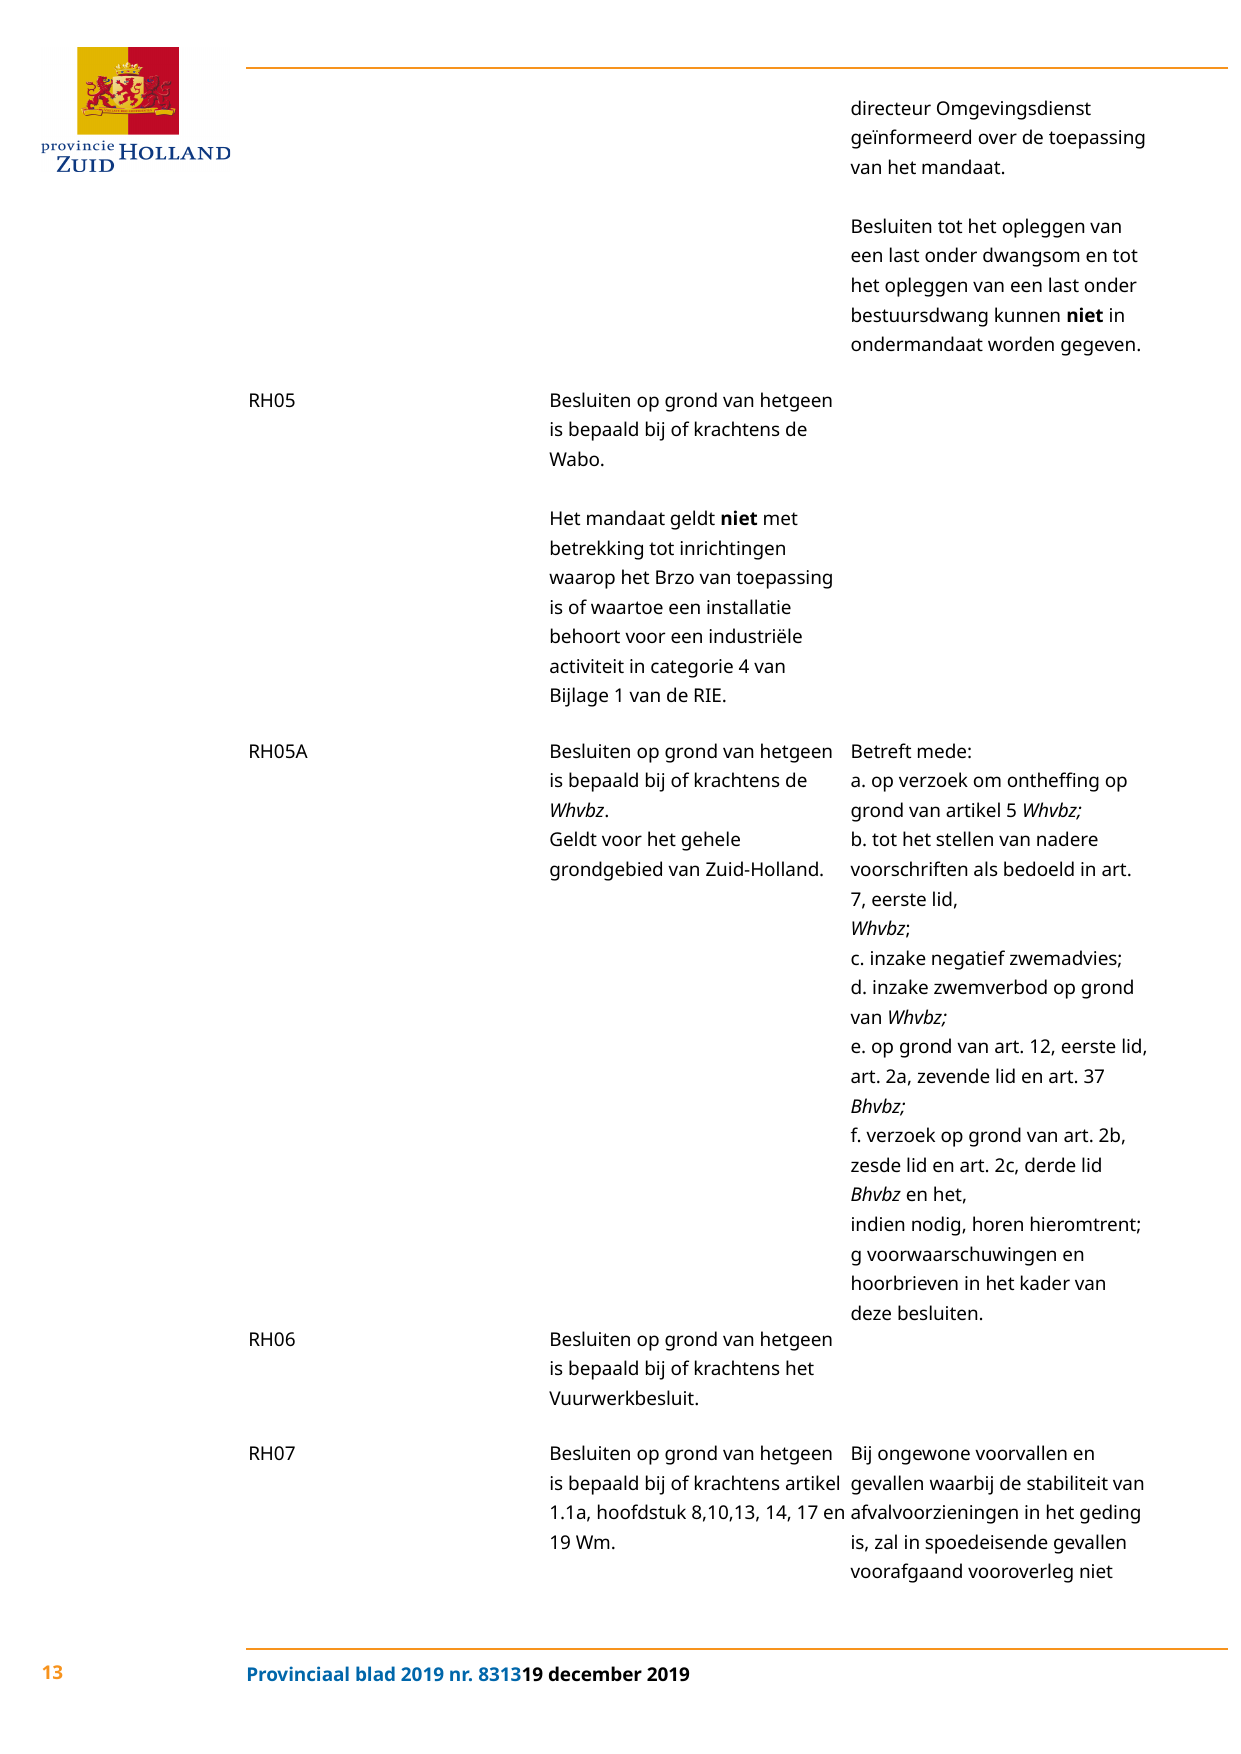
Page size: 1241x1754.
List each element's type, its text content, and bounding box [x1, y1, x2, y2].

table_cell RH05A [248, 738, 549, 1326]
table_cell RH06 [248, 1326, 549, 1440]
table_cell [248, 95, 549, 387]
table_cell Bij ongewone voorvallen en gevallen waarbij de stabiliteit van afvalvoorzieningen in het geding is, zal in spoedeisende gevallen voorafgaand vooroverleg niet [850, 1440, 1152, 1584]
table_cell Besluiten op grond van hetgeen is bepaald bij of krachtens artikel 1.1a, hoofdstuk 8,10,13, 14, 17 en 19 Wm. [549, 1440, 850, 1584]
table_cell directeur Omgevingsdienst geïnformeerd over de toepassing van het mandaat. Besluiten tot het opleggen van een last onder dwangsom en tot het opleggen van een last onder bestuursdwang kunnen niet in ondermandaat worden gegeven. [850, 95, 1152, 387]
table_cell Besluiten op grond van hetgeen is bepaald bij of krachtens de Wabo. Het mandaat geldt niet met betrekking tot inrichtingen waarop het Brzo van toepassing is of waartoe een installatie behoort voor een industriële activiteit in categorie 4 van Bijlage 1 van de RIE. [549, 387, 850, 738]
table_cell [850, 387, 1152, 738]
table_cell [549, 95, 850, 387]
table_cell Besluiten op grond van hetgeen is bepaald bij of krachtens de Whvbz. Geldt voor het gehele grondgebied van Zuid-Holland. [549, 738, 850, 1326]
picture [41, 47, 231, 172]
table_cell Besluiten op grond van hetgeen is bepaald bij of krachtens het Vuurwerkbesluit. [549, 1326, 850, 1440]
table_cell Betreft mede: a. op verzoek om ontheffing op grond van artikel 5 Whvbz; b. tot het stellen van nadere voorschriften als bedoeld in art. 7, eerste lid, Whvbz; c. inzake negatief zwemadvies; d. inzake zwemverbod op grond van Whvbz; e. op grond van art. 12, eerste lid, art. 2a, zevende lid en art. 37 Bhvbz; f. verzoek op grond van art. 2b, zesde lid en art. 2c, derde lid Bhvbz en het, indien nodig, horen hieromtrent; g voorwaarschuwingen en hoorbrieven in het kader van deze besluiten. [850, 738, 1152, 1326]
table_cell [850, 1326, 1152, 1440]
table_cell RH07 [248, 1440, 549, 1584]
table_cell RH05 [248, 387, 549, 738]
